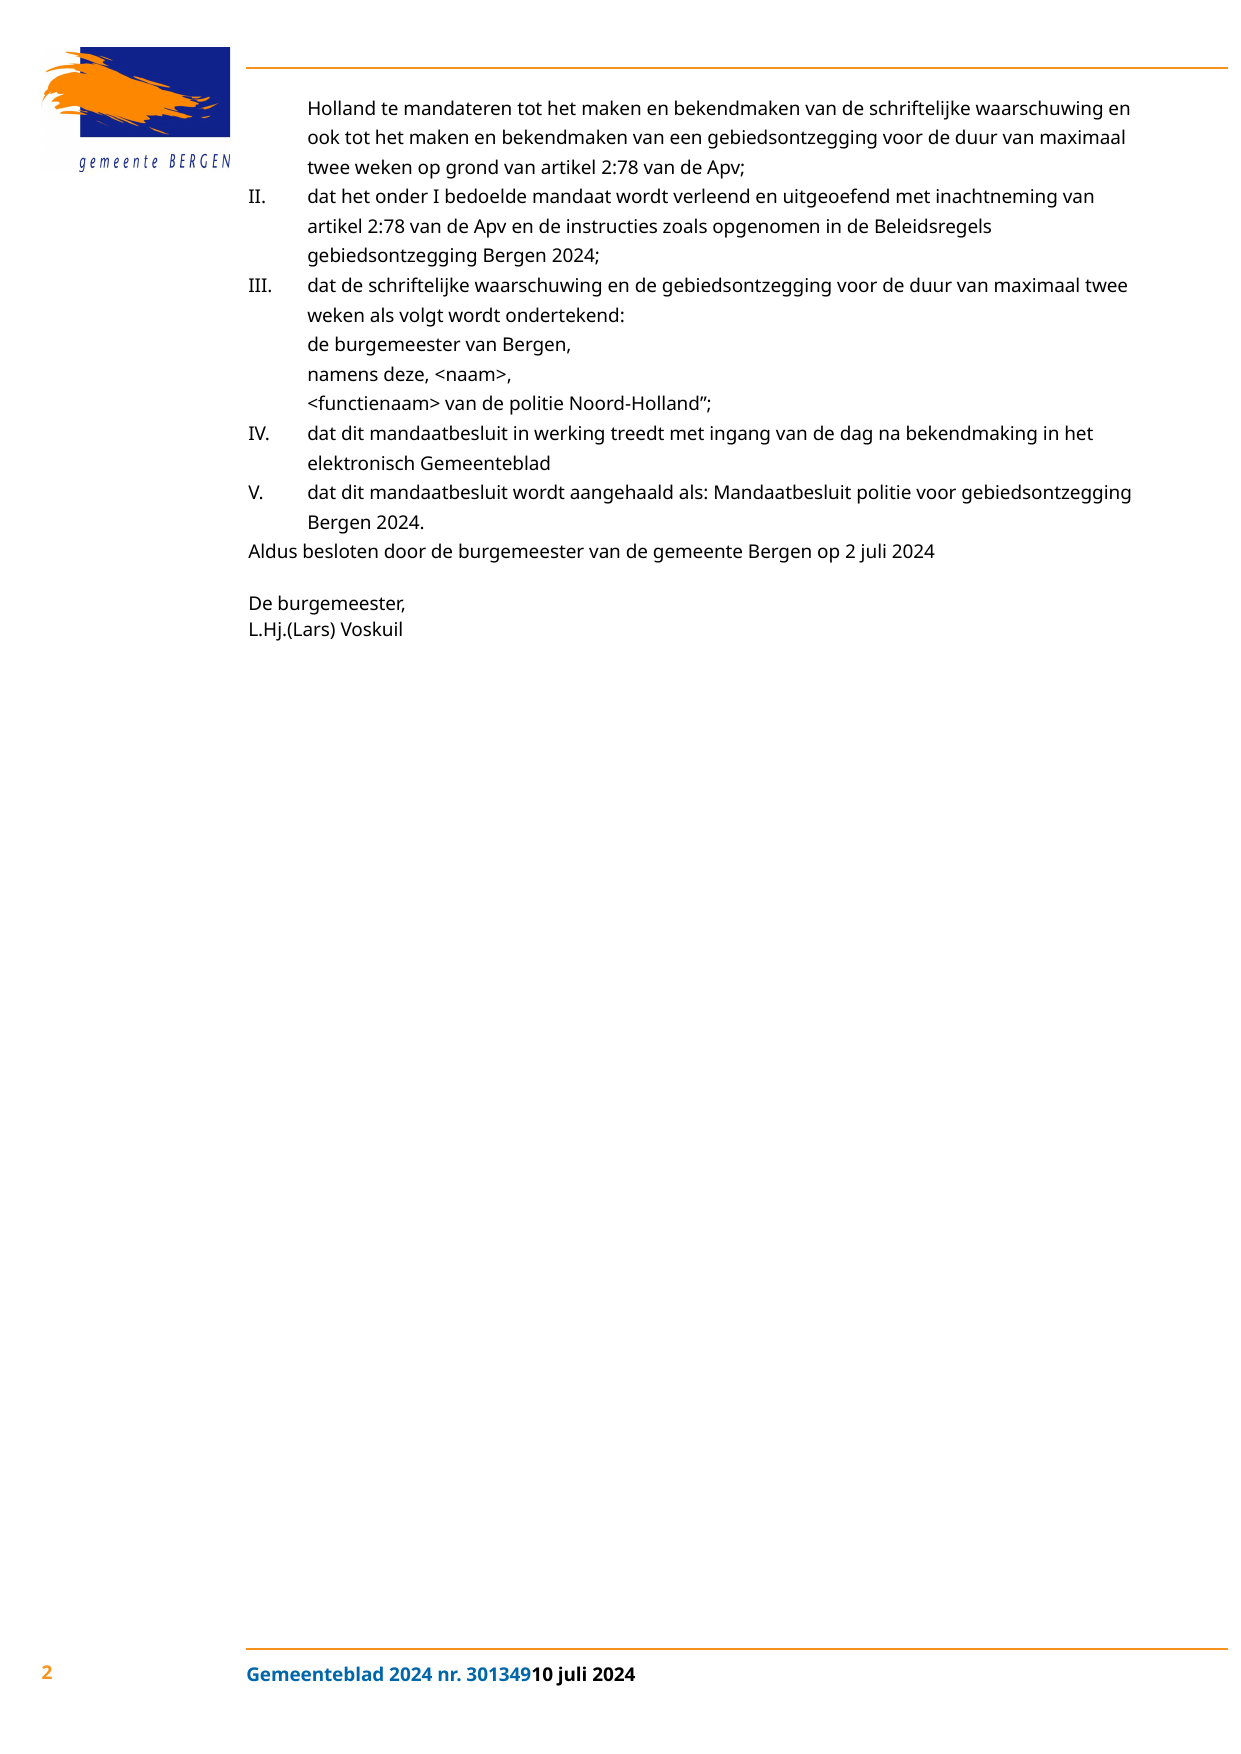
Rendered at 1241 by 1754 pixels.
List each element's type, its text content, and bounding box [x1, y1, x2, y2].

list namens deze, <naam>, [248, 361, 1152, 387]
list dat dit mandaatbesluit in werking treedt met ingang van de dag na bekendmaking in het elektronisch Gemeenteblad [248, 420, 1152, 476]
list dat de schriftelijke waarschuwing en de gebiedsontzegging voor de duur van maximaal twee weken als volgt wordt ondertekend: [248, 272, 1152, 328]
list Holland te mandateren tot het maken en bekendmaken van de schriftelijke waarschuwing en ook tot het maken en bekendmaken van een gebiedsontzegging voor de duur van maximaal twee weken op grond van artikel 2:78 van de Apv; [248, 95, 1152, 180]
text De burgemeester, [248, 590, 1152, 616]
list dat dit mandaatbesluit wordt aangehaald als: Mandaatbesluit politie voor gebiedsontzegging Bergen 2024. [248, 479, 1152, 535]
list <functienaam> van de politie Noord-Holland”; [248, 391, 1152, 416]
picture [41, 47, 231, 172]
text Aldus besloten door de burgemeester van de gemeente Bergen op 2 juli 2024 [248, 538, 1152, 564]
list de burgemeester van Bergen, [248, 331, 1152, 357]
list dat het onder I bedoelde mandaat wordt verleend en uitgeoefend met inachtneming van artikel 2:78 van de Apv en de instructies zoals opgenomen in de Beleidsregels gebiedsontzegging Bergen 2024; [248, 183, 1152, 268]
text L.Hj.(Lars) Voskuil [248, 616, 1152, 641]
